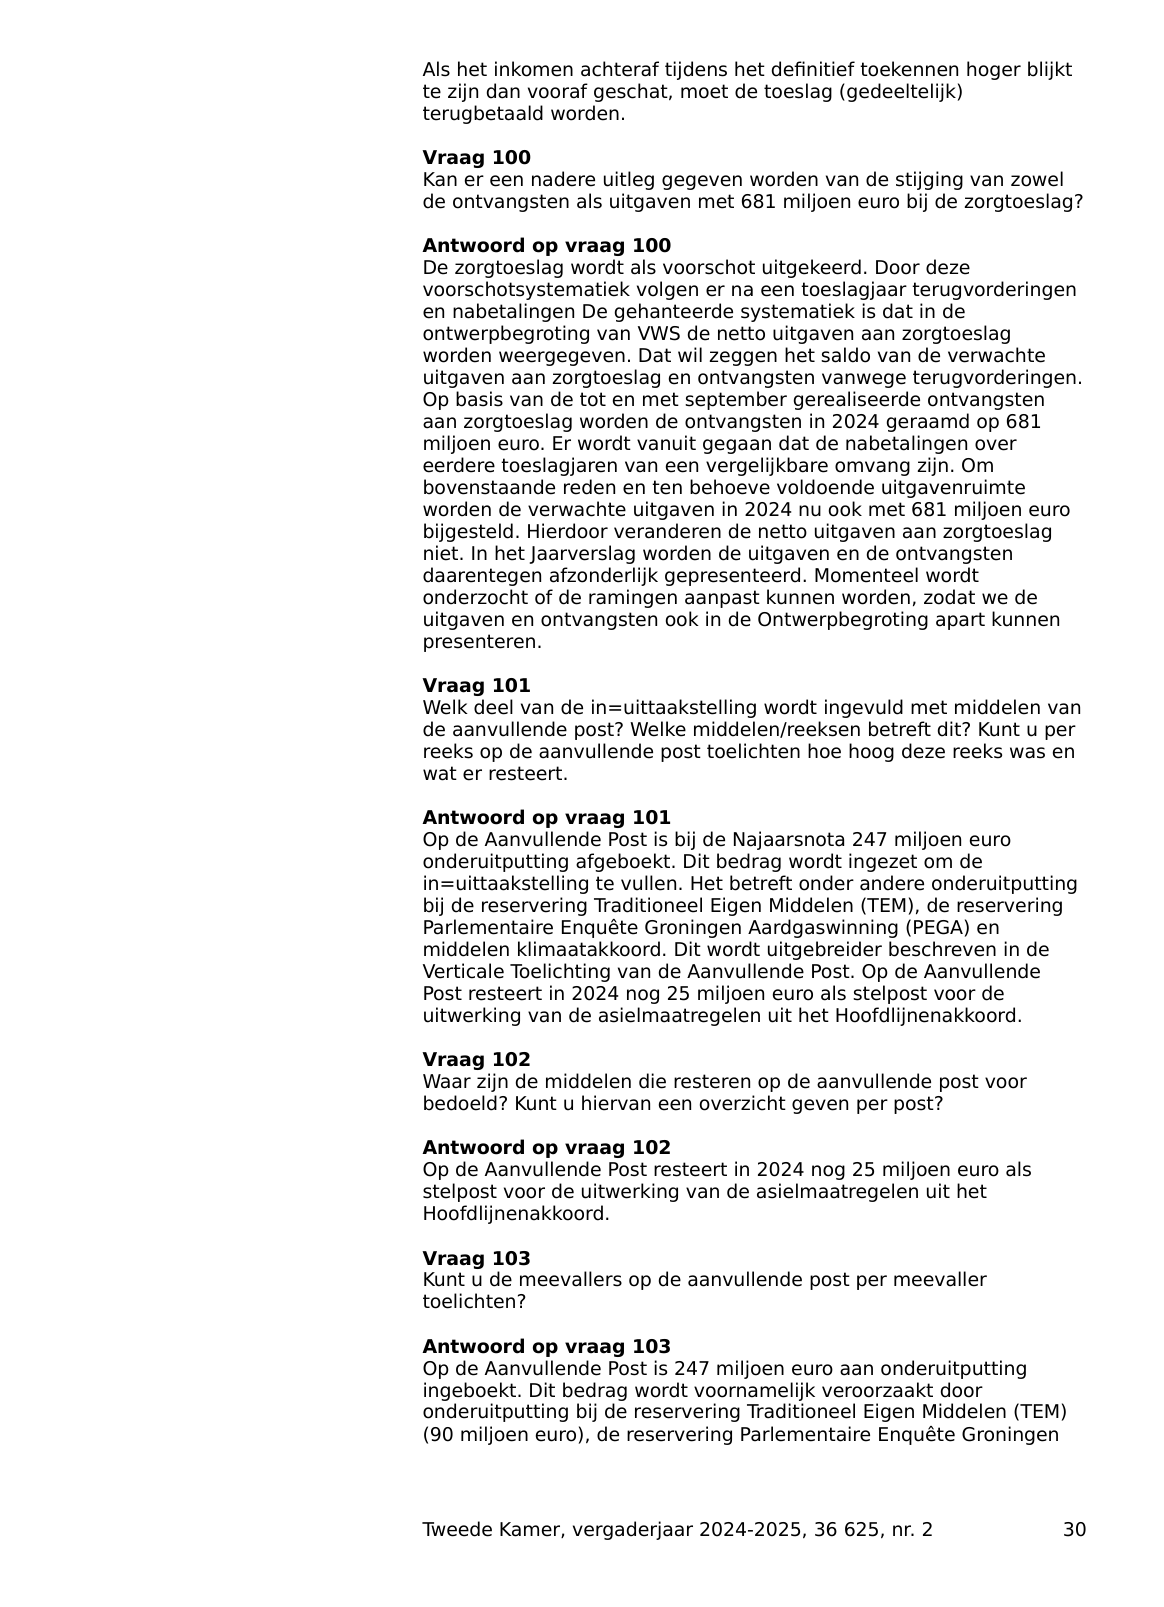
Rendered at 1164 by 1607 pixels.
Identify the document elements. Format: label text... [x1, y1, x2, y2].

text Antwoord op vraag 100 [422, 235, 1087, 257]
text Welk deel van de in=uittaakstelling wordt ingevuld met middelen van de aanvullende post? Welke middelen/reeksen betreft dit? Kunt u per reeks op de aanvullende post toelichten hoe hoog deze reeks was en wat er resteert. [422, 697, 1087, 785]
text Vraag 102 [422, 1049, 1087, 1071]
text Waar zijn de middelen die resteren op de aanvullende post voor bedoeld? Kunt u hiervan een overzicht geven per post? [422, 1071, 1087, 1115]
text Op de Aanvullende Post resteert in 2024 nog 25 miljoen euro als stelpost voor de uitwerking van de asielmaatregelen uit het Hoofdlijnenakkoord. [422, 1159, 1087, 1225]
text Antwoord op vraag 101 [422, 807, 1087, 829]
text Op de Aanvullende Post is 247 miljoen euro aan onderuitputting ingeboekt. Dit bedrag wordt voornamelijk veroorzaakt door onderuitputting bij de reservering Traditioneel Eigen Middelen (TEM) (90 miljoen euro), de reservering Parlementaire Enquête Groningen [422, 1357, 1087, 1445]
text De zorgtoeslag wordt als voorschot uitgekeerd. Door deze voorschotsystematiek volgen er na een toeslagjaar terugvorderingen en nabetalingen De gehanteerde systematiek is dat in de ontwerpbegroting van VWS de netto uitgaven aan zorgtoeslag worden weergegeven. Dat wil zeggen het saldo van de verwachte uitgaven aan zorgtoeslag en ontvangsten vanwege terugvorderingen. Op basis van de tot en met september gerealiseerde ontvangsten aan zorgtoeslag worden de ontvangsten in 2024 geraamd op 681 miljoen euro. Er wordt vanuit gegaan dat de nabetalingen over eerdere toeslagjaren van een vergelijkbare omvang zijn. Om bovenstaande reden en ten behoeve voldoende uitgavenruimte worden de verwachte uitgaven in 2024 nu ook met 681 miljoen euro bijgesteld. Hierdoor veranderen de netto uitgaven aan zorgtoeslag niet. In het Jaarverslag worden de uitgaven en de ontvangsten daarentegen afzonderlijk gepresenteerd. Momenteel wordt onderzocht of de ramingen aanpast kunnen worden, zodat we de uitgaven en ontvangsten ook in de Ontwerpbegroting apart kunnen presenteren. [422, 257, 1087, 653]
text Vraag 101 [422, 675, 1087, 697]
text Antwoord op vraag 103 [422, 1336, 1087, 1357]
text Vraag 100 [422, 147, 1087, 169]
text Vraag 103 [422, 1247, 1087, 1269]
text Kan er een nadere uitleg gegeven worden van de stijging van zowel de ontvangsten als uitgaven met 681 miljoen euro bij de zorgtoeslag? [422, 169, 1087, 213]
text Als het inkomen achteraf tijdens het definitief toekennen hoger blijkt te zijn dan vooraf geschat, moet de toeslag (gedeeltelijk) terugbetaald worden. [422, 59, 1087, 125]
text Op de Aanvullende Post is bij de Najaarsnota 247 miljoen euro onderuitputting afgeboekt. Dit bedrag wordt ingezet om de in=uittaakstelling te vullen. Het betreft onder andere onderuitputting bij de reservering Traditioneel Eigen Middelen (TEM), de reservering Parlementaire Enquête Groningen Aardgaswinning (PEGA) en middelen klimaatakkoord. Dit wordt uitgebreider beschreven in de Verticale Toelichting van de Aanvullende Post. Op de Aanvullende Post resteert in 2024 nog 25 miljoen euro als stelpost voor de uitwerking van de asielmaatregelen uit het Hoofdlijnenakkoord. [422, 829, 1087, 1027]
text Antwoord op vraag 102 [422, 1137, 1087, 1159]
text Kunt u de meevallers op de aanvullende post per meevaller toelichten? [422, 1269, 1087, 1313]
